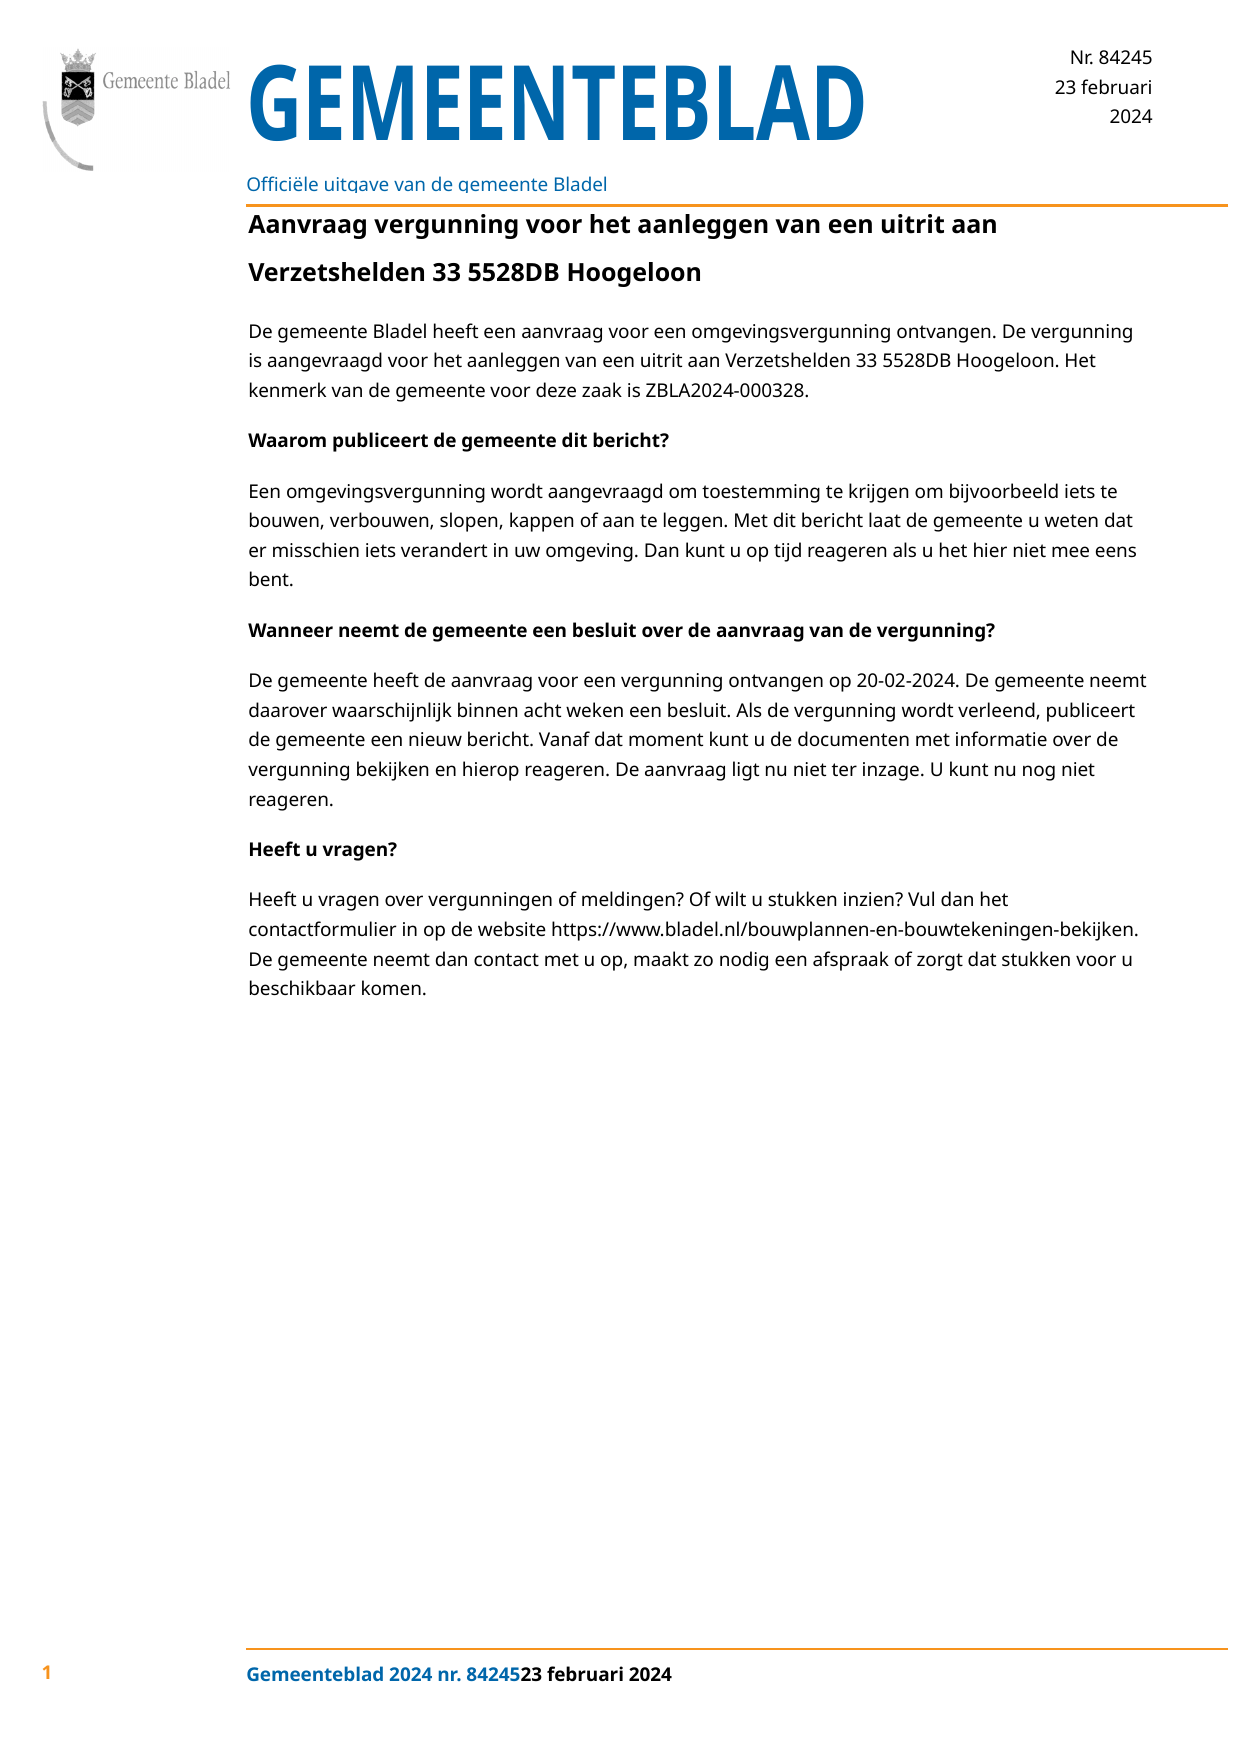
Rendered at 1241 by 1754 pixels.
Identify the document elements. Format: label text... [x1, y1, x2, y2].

text Heeft u vragen? [248, 836, 1152, 862]
text Waarom publiceert de gemeente dit bericht? [248, 427, 1152, 453]
text Wanneer neemt de gemeente een besluit over de aanvraag van de vergunning? [248, 617, 1152, 643]
text Heeft u vragen over vergunningen of meldingen? Of wilt u stukken inzien? Vul dan het contactformulier in op de website https://www.bladel.nl/bouwplannen-en-bouwtekeningen-bekijken. De gemeente neemt dan contact met u op, maakt zo nodig een afspraak of zorgt dat stukken voor u beschikbaar komen. [248, 887, 1152, 1001]
picture [41, 47, 231, 172]
text Aanvraag vergunning voor het aanleggen van een uitrit aan Verzetshelden 33 5528DB Hoogeloon [248, 207, 1152, 288]
text Een omgevingsvergunning wordt aangevraagd om toestemming te krijgen om bijvoorbeeld iets te bouwen, verbouwen, slopen, kappen of aan te leggen. Met dit bericht laat de gemeente u weten dat er misschien iets verandert in uw omgeving. Dan kunt u op tijd reageren als u het hier niet mee eens bent. [248, 478, 1152, 592]
text De gemeente heeft de aanvraag voor een vergunning ontvangen op 20-02-2024. De gemeente neemt daarover waarschijnlijk binnen acht weken een besluit. Als de vergunning wordt verleend, publiceert de gemeente een nieuw bericht. Vanaf dat moment kunt u de documenten met informatie over de vergunning bekijken en hierop reageren. De aanvraag ligt nu niet ter inzage. U kunt nu nog niet reageren. [248, 667, 1152, 812]
text De gemeente Bladel heeft een aanvraag voor een omgevingsvergunning ontvangen. De vergunning is aangevraagd voor het aanleggen van een uitrit aan Verzetshelden 33 5528DB Hoogeloon. Het kenmerk van de gemeente voor deze zaak is ZBLA2024-000328. [248, 318, 1152, 403]
